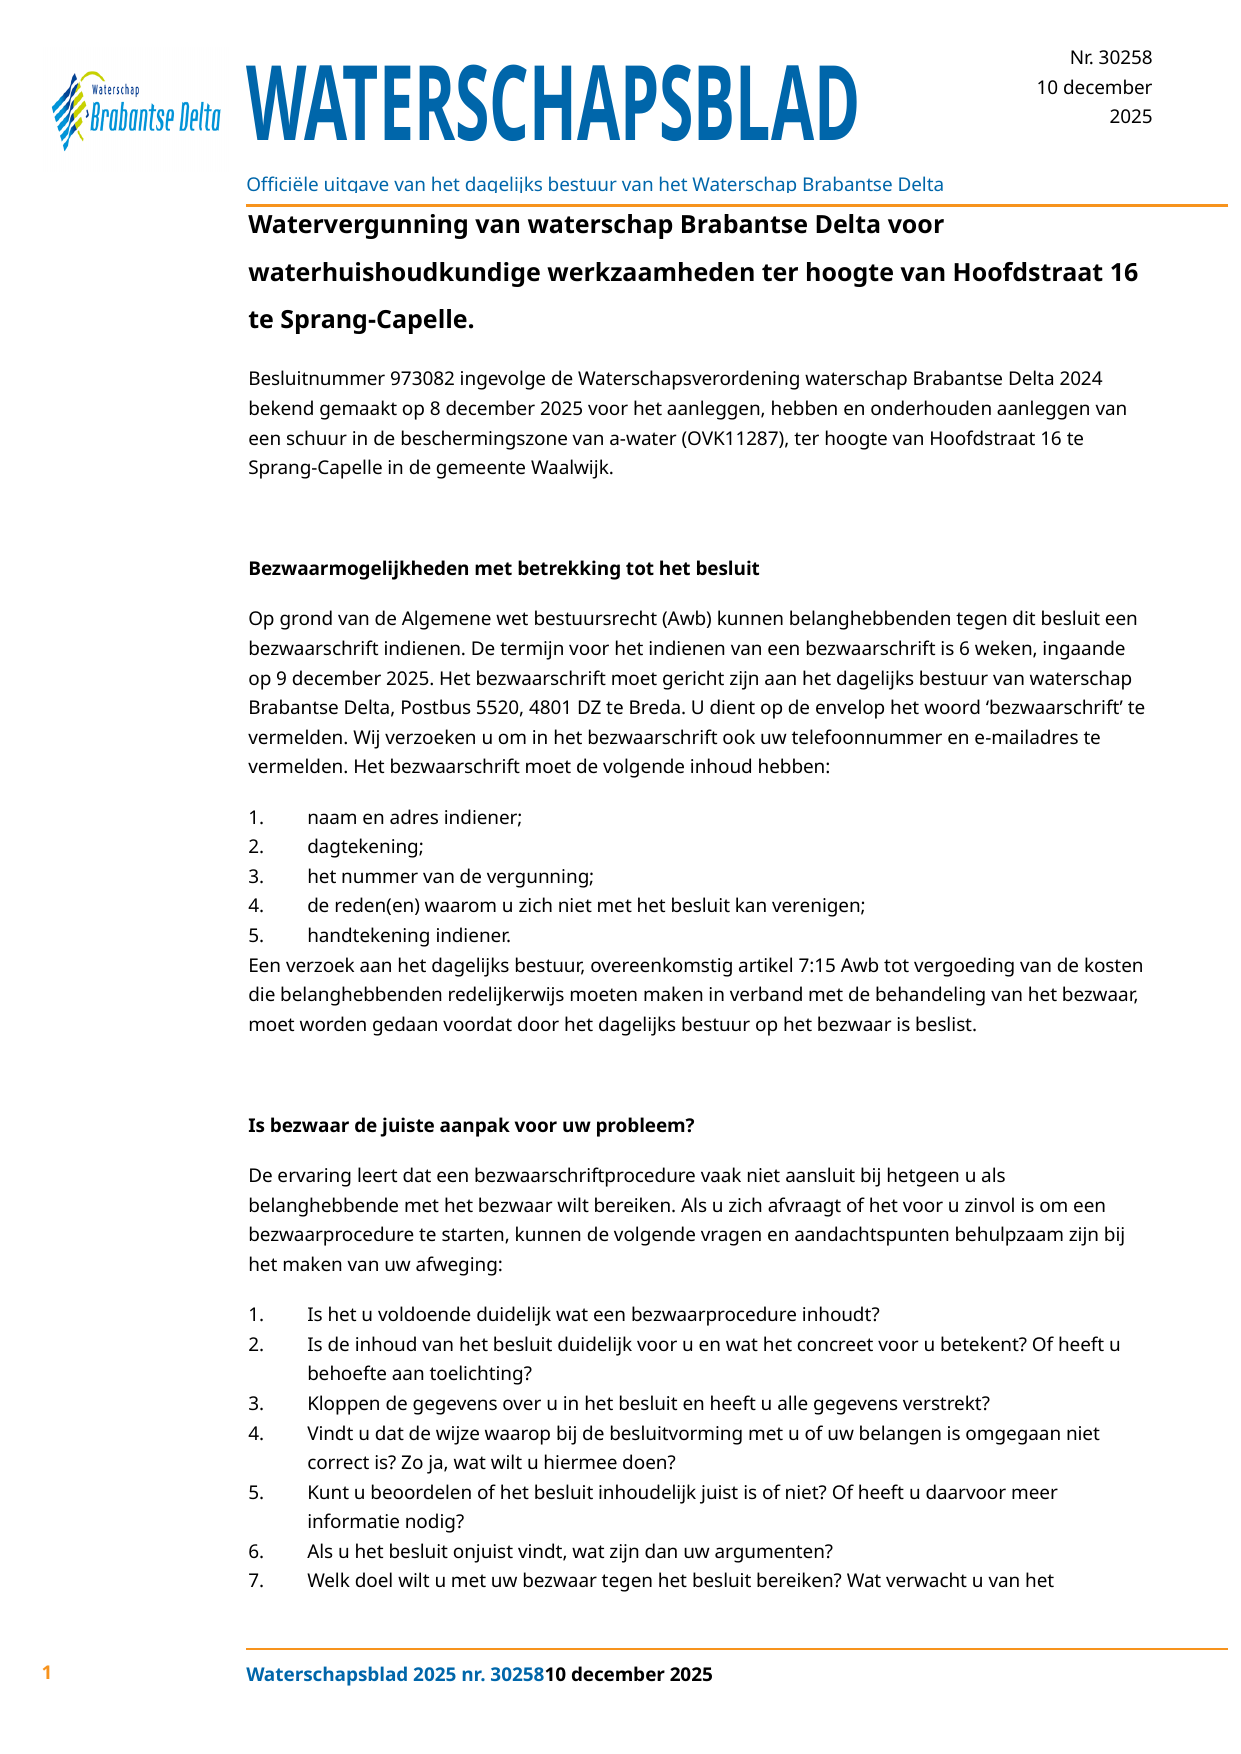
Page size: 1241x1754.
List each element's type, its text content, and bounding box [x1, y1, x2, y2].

list Is het u voldoende duidelijk wat een bezwaarprocedure inhoudt? [248, 1301, 1152, 1327]
list handtekening indiener. [248, 922, 1152, 948]
list Als u het besluit onjuist vindt, wat zijn dan uw argumenten? [248, 1538, 1152, 1564]
list Welk doel wilt u met uw bezwaar tegen het besluit bereiken? Wat verwacht u van het [248, 1568, 1152, 1593]
text Watervergunning van waterschap Brabantse Delta voor waterhuishoudkundige werkzaamheden ter hoogte van Hoofdstraat 16 te Sprang-Capelle. [248, 207, 1152, 336]
text Op grond van de Algemene wet bestuursrecht (Awb) kunnen belanghebbenden tegen dit besluit een bezwaarschrift indienen. De termijn voor het indienen van een bezwaarschrift is 6 weken, ingaande op 9 december 2025. Het bezwaarschrift moet gericht zijn aan het dagelijks bestuur van waterschap Brabantse Delta, Postbus 5520, 4801 DZ te Breda. U dient op de envelop het woord ‘bezwaarschrift’ te vermelden. Wij verzoeken u om in het bezwaarschrift ook uw telefoonnummer en e‑mailadres te vermelden. Het bezwaarschrift moet de volgende inhoud hebben: [248, 606, 1152, 779]
text Bezwaarmogelijkheden met betrekking tot het besluit [248, 555, 1152, 581]
list Kunt u beoordelen of het besluit inhoudelijk juist is of niet? Of heeft u daarvoor meer informatie nodig? [248, 1479, 1152, 1534]
list dagtekening; [248, 833, 1152, 859]
picture [41, 47, 231, 172]
list de reden(en) waarom u zich niet met het besluit kan verenigen; [248, 893, 1152, 918]
text Besluitnummer 973082 ingevolge de Waterschapsverordening waterschap Brabantse Delta 2024 bekend gemaakt op 8 december 2025 voor het aanleggen, hebben en onderhouden aanleggen van een schuur in de beschermingszone van a-water (OVK11287), ter hoogte van Hoofdstraat 16 te Sprang-Capelle in de gemeente Waalwijk. [248, 366, 1152, 480]
list het nummer van de vergunning; [248, 863, 1152, 889]
list naam en adres indiener; [248, 804, 1152, 829]
list Vindt u dat de wijze waarop bij de besluitvorming met u of uw belangen is omgegaan niet correct is? Zo ja, wat wilt u hiermee doen? [248, 1420, 1152, 1475]
list Is de inhoud van het besluit duidelijk voor u en wat het concreet voor u betekent? Of heeft u behoefte aan toelichting? [248, 1331, 1152, 1386]
text Een verzoek aan het dagelijks bestuur, overeenkomstig artikel 7:15 Awb tot vergoeding van de kosten die belanghebbenden redelijkerwijs moeten maken in verband met de behandeling van het bezwaar, moet worden gedaan voordat door het dagelijks bestuur op het bezwaar is beslist. [248, 952, 1152, 1037]
text Is bezwaar de juiste aanpak voor uw probleem? [248, 1112, 1152, 1137]
list Kloppen de gegevens over u in het besluit en heeft u alle gegevens verstrekt? [248, 1390, 1152, 1416]
text De ervaring leert dat een bezwaarschriftprocedure vaak niet aansluit bij hetgeen u als belanghebbende met het bezwaar wilt bereiken. Als u zich afvraagt of het voor u zinvol is om een bezwaarprocedure te starten, kunnen de volgende vragen en aandachtspunten behulpzaam zijn bij het maken van uw afweging: [248, 1162, 1152, 1277]
